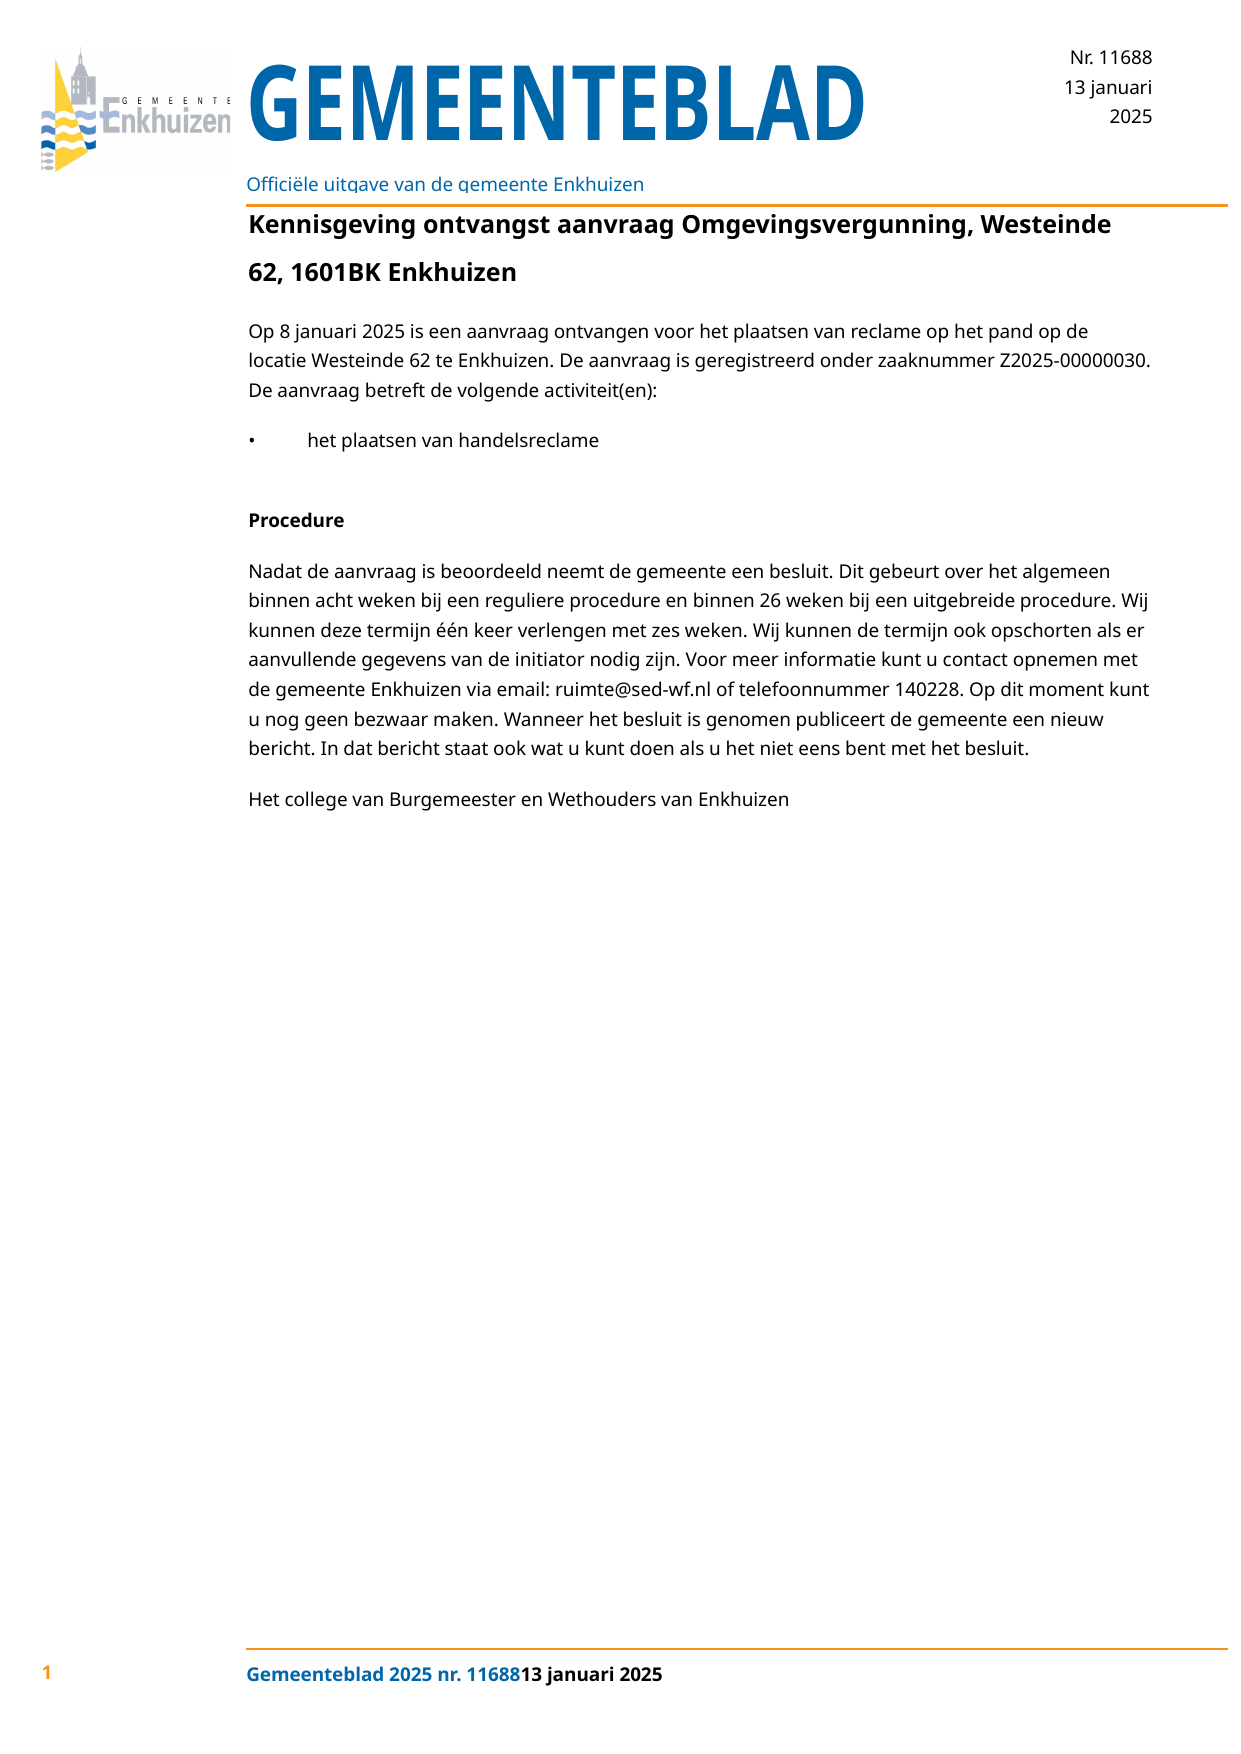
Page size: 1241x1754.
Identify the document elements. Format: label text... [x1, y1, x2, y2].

text Kennisgeving ontvangst aanvraag Omgevingsvergunning, Westeinde 62, 1601BK Enkhuizen [248, 207, 1152, 288]
picture [41, 47, 231, 172]
text Op 8 januari 2025 is een aanvraag ontvangen voor het plaatsen van reclame op het pand op de locatie Westeinde 62 te Enkhuizen. De aanvraag is geregistreerd onder zaaknummer Z2025-00000030. De aanvraag betreft de volgende activiteit(en): [248, 318, 1152, 403]
list het plaatsen van handelsreclame [248, 427, 1152, 453]
text Nadat de aanvraag is beoordeeld neemt de gemeente een besluit. Dit gebeurt over het algemeen binnen acht weken bij een reguliere procedure en binnen 26 weken bij een uitgebreide procedure. Wij kunnen deze termijn één keer verlengen met zes weken. Wij kunnen de termijn ook opschorten als er aanvullende gegevens van de initiator nodig zijn. Voor meer informatie kunt u contact opnemen met de gemeente Enkhuizen via email: ruimte@sed-wf.nl of telefoonnummer 140228. Op dit moment kunt u nog geen bezwaar maken. Wanneer het besluit is genomen publiceert de gemeente een nieuw bericht. In dat bericht staat ook wat u kunt doen als u het niet eens bent met het besluit. [248, 558, 1152, 761]
text Procedure [248, 507, 1152, 533]
text Het college van Burgemeester en Wethouders van Enkhuizen [248, 786, 1152, 812]
